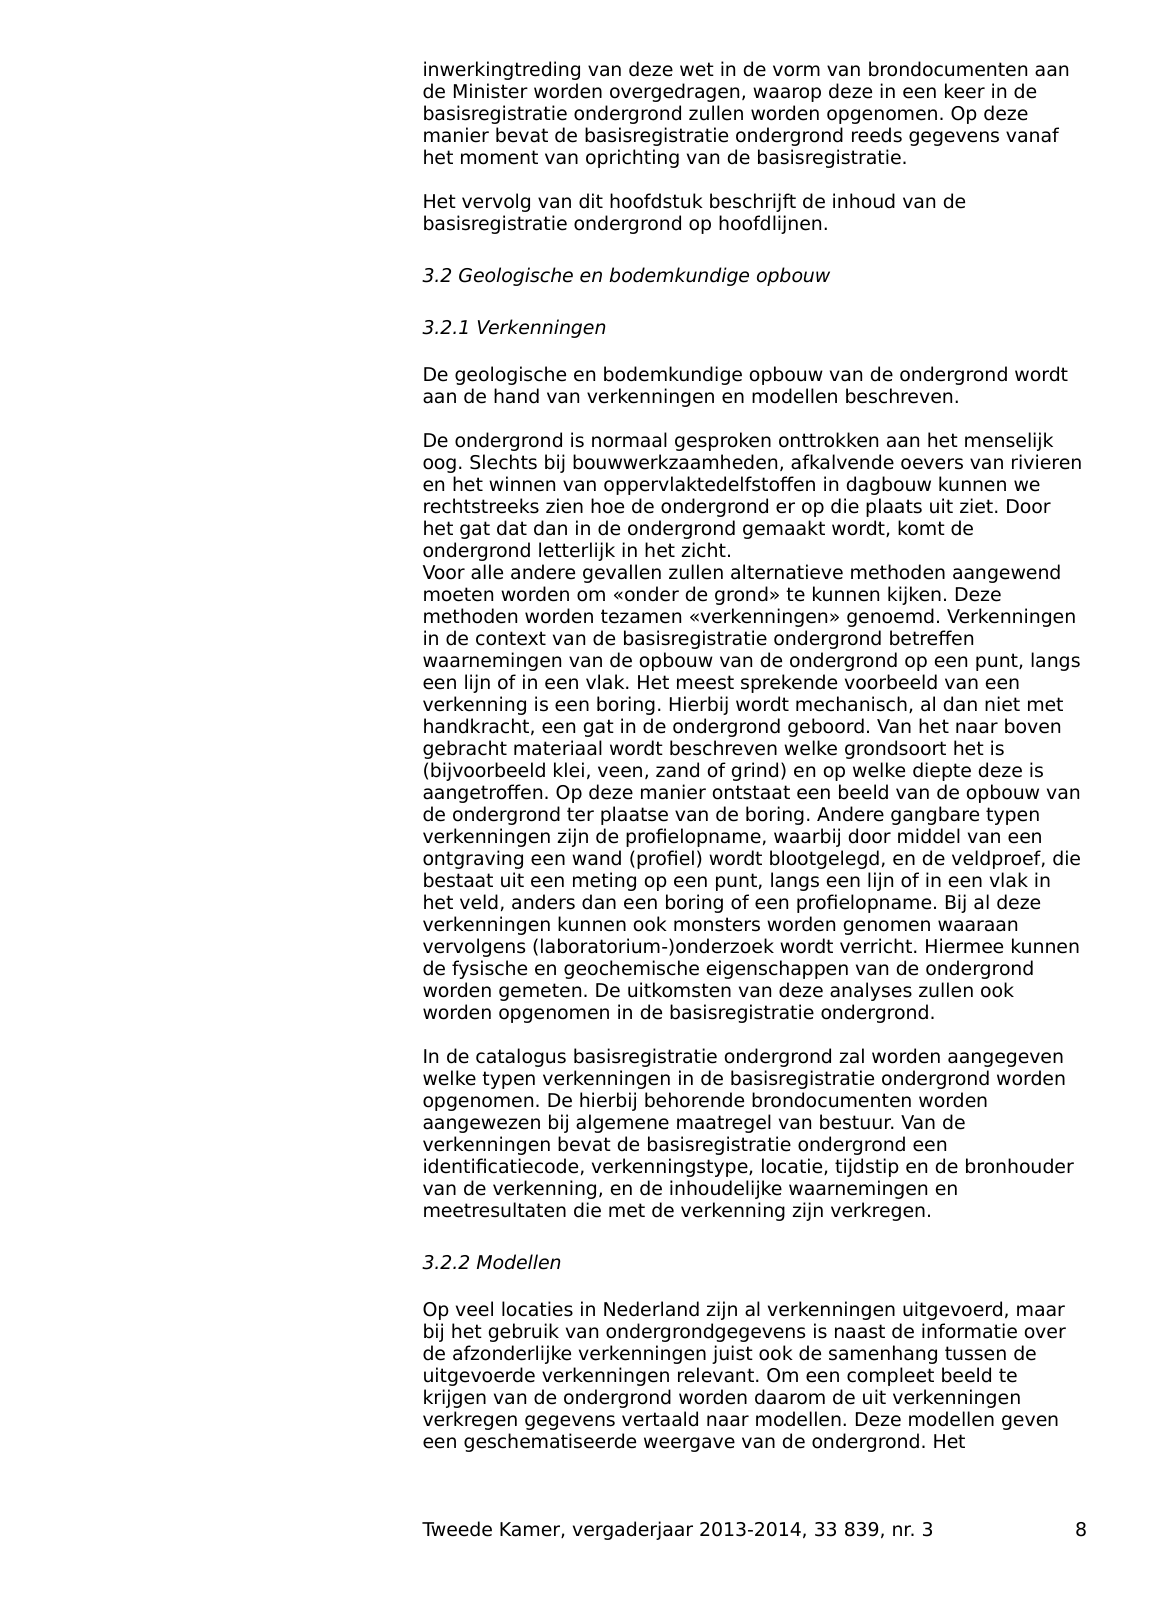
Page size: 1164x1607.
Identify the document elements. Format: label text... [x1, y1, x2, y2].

text In de catalogus basisregistratie ondergrond zal worden aangegeven welke typen verkenningen in de basisregistratie ondergrond worden opgenomen. De hierbij behorende brondocumenten worden aangewezen bij algemene maatregel van bestuur. Van de verkenningen bevat de basisregistratie ondergrond een identificatiecode, verkenningstype, locatie, tijdstip en de bronhouder van de verkenning, en de inhoudelijke waarnemingen en meetresultaten die met de verkenning zijn verkregen. [422, 1046, 1087, 1222]
text Voor alle andere gevallen zullen alternatieve methoden aangewend moeten worden om «onder de grond» te kunnen kijken. Deze methoden worden tezamen «verkenningen» genoemd. Verkenningen in de context van de basisregistratie ondergrond betreffen waarnemingen van de opbouw van de ondergrond op een punt, langs een lijn of in een vlak. Het meest sprekende voorbeeld van een verkenning is een boring. Hierbij wordt mechanisch, al dan niet met handkracht, een gat in de ondergrond geboord. Van het naar boven gebracht materiaal wordt beschreven welke grondsoort het is (bijvoorbeeld klei, veen, zand of grind) en op welke diepte deze is aangetroffen. Op deze manier ontstaat een beeld van de opbouw van de ondergrond ter plaatse van de boring. Andere gangbare typen verkenningen zijn de profielopname, waarbij door middel van een ontgraving een wand (profiel) wordt blootgelegd, en de veldproef, die bestaat uit een meting op een punt, langs een lijn of in een vlak in het veld, anders dan een boring of een profielopname. Bij al deze verkenningen kunnen ook monsters worden genomen waaraan vervolgens (laboratorium-)onderzoek wordt verricht. Hiermee kunnen de fysische en geochemische eigenschappen van de ondergrond worden gemeten. De uitkomsten van deze analyses zullen ook worden opgenomen in de basisregistratie ondergrond. [422, 562, 1087, 1024]
text De ondergrond is normaal gesproken onttrokken aan het menselijk oog. Slechts bij bouwwerkzaamheden, afkalvende oevers van rivieren en het winnen van oppervlaktedelfstoffen in dagbouw kunnen we rechtstreeks zien hoe de ondergrond er op die plaats uit ziet. Door het gat dat dan in de ondergrond gemaakt wordt, komt de ondergrond letterlijk in het zicht. [422, 430, 1087, 562]
text Op veel locaties in Nederland zijn al verkenningen uitgevoerd, maar bij het gebruik van ondergrondgegevens is naast de informatie over de afzonderlijke verkenningen juist ook de samenhang tussen de uitgevoerde verkenningen relevant. Om een compleet beeld te krijgen van de ondergrond worden daarom de uit verkenningen verkregen gegevens vertaald naar modellen. Deze modellen geven een geschematiseerde weergave van de ondergrond. Het [422, 1299, 1087, 1452]
subtitle 3.2.2 Modellen [422, 1252, 1087, 1274]
text De geologische en bodemkundige opbouw van de ondergrond wordt aan de hand van verkenningen en modellen beschreven. [422, 364, 1087, 408]
subtitle 3.2 Geologische en bodemkundige opbouw [422, 265, 1087, 287]
subtitle 3.2.1 Verkenningen [422, 317, 1087, 339]
text Het vervolg van dit hoofdstuk beschrijft de inhoud van de basisregistratie ondergrond op hoofdlijnen. [422, 191, 1087, 235]
text inwerkingtreding van deze wet in de vorm van brondocumenten aan de Minister worden overgedragen, waarop deze in een keer in de basisregistratie ondergrond zullen worden opgenomen. Op deze manier bevat de basisregistratie ondergrond reeds gegevens vanaf het moment van oprichting van de basisregistratie. [422, 59, 1087, 169]
